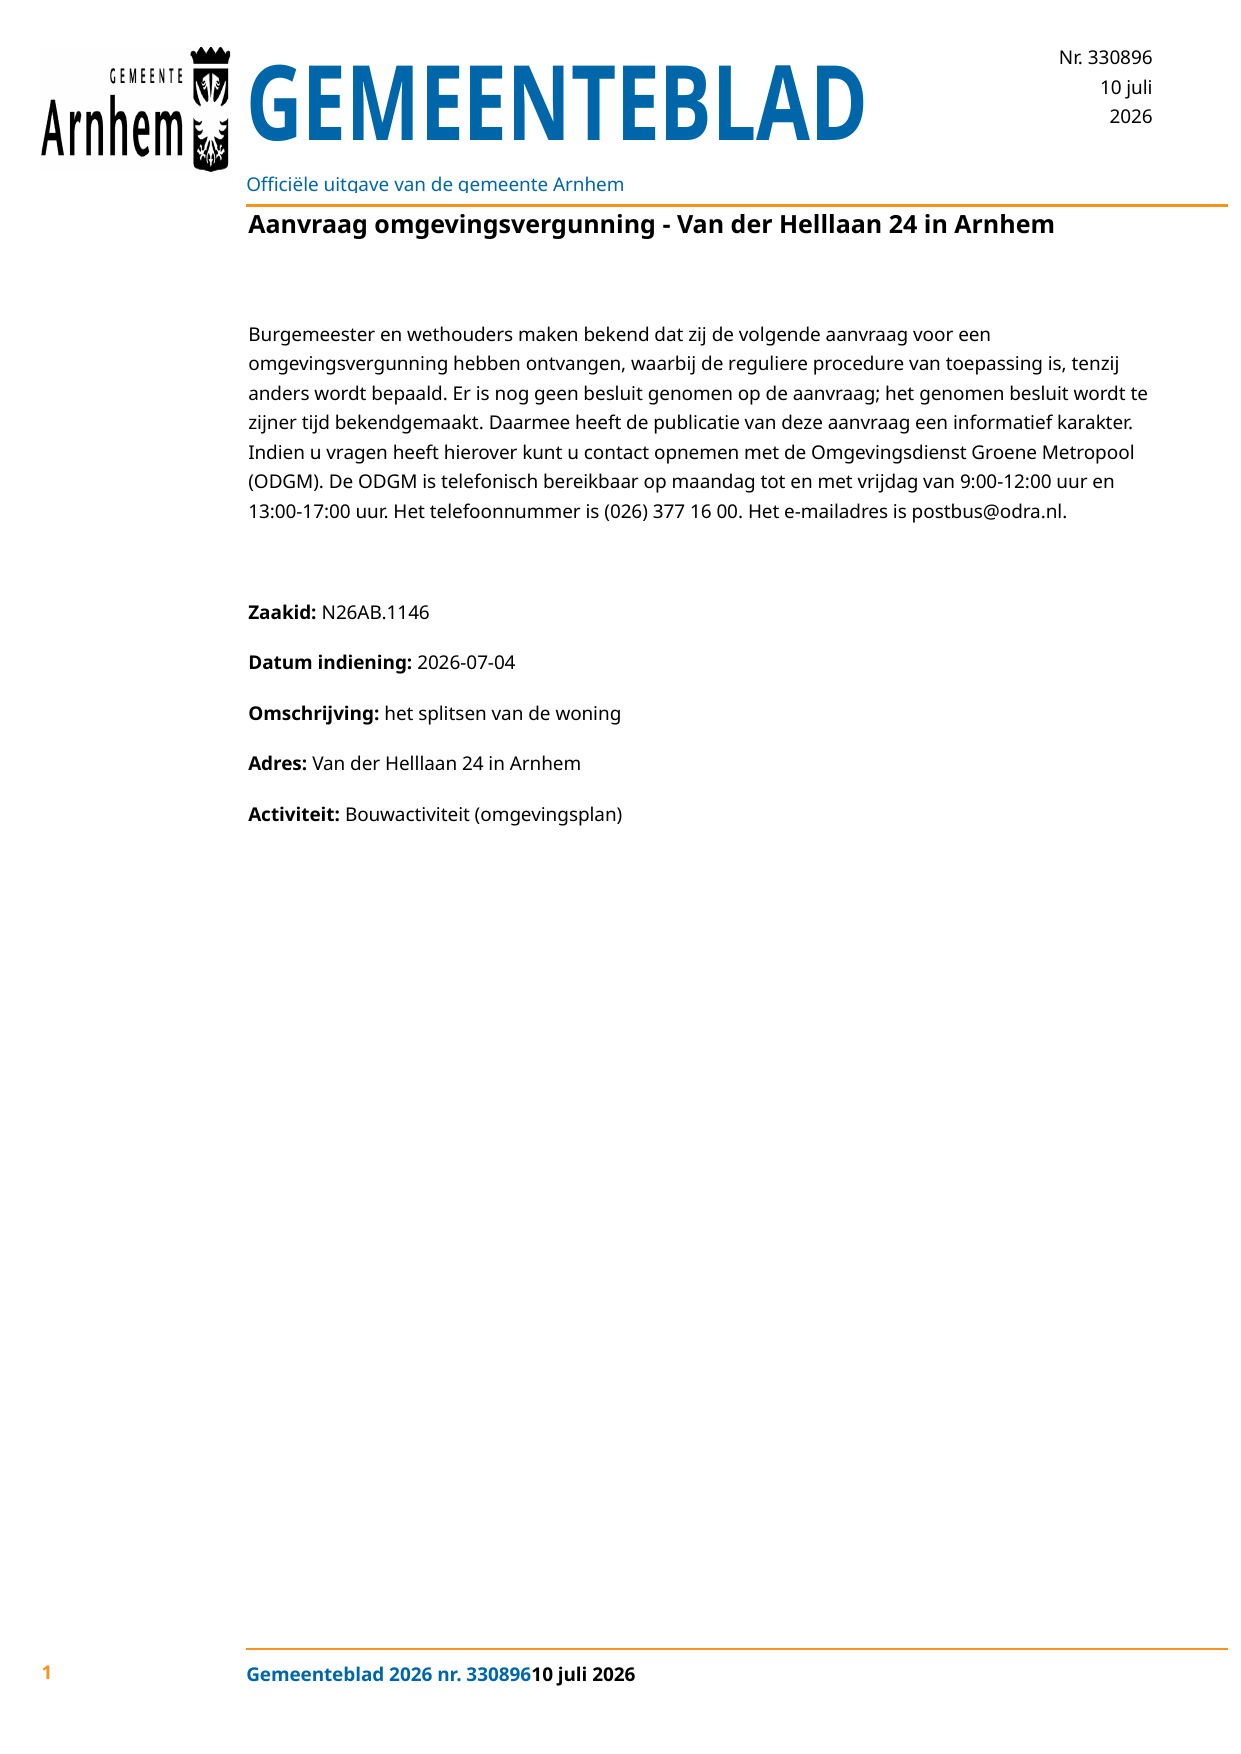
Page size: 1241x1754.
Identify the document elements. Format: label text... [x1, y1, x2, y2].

text Omschrijving: het splitsen van de woning [248, 700, 1152, 726]
text Burgemeester en wethouders maken bekend dat zij de volgende aanvraag voor een omgevingsvergunning hebben ontvangen, waarbij de reguliere procedure van toepassing is, tenzij anders wordt bepaald. Er is nog geen besluit genomen op de aanvraag; het genomen besluit wordt te zijner tijd bekendgemaakt. Daarmee heeft de publicatie van deze aanvraag een informatief karakter. Indien u vragen heeft hierover kunt u contact opnemen met de Omgevingsdienst Groene Metropool (ODGM). De ODGM is telefonisch bereikbaar op maandag tot en met vrijdag van 9:00-12:00 uur en 13:00-17:00 uur. Het telefoonnummer is (026) 377 16 00. Het e-mailadres is postbus@odra.nl. [248, 321, 1152, 524]
text Zaakid: N26AB.1146 [248, 599, 1152, 625]
picture [41, 47, 231, 172]
text Datum indiening: 2026-07-04 [248, 649, 1152, 675]
text Activiteit: Bouwactiviteit (omgevingsplan) [248, 801, 1152, 826]
text Aanvraag omgevingsvergunning - Van der Helllaan 24 in Arnhem [248, 207, 1152, 241]
text Adres: Van der Helllaan 24 in Arnhem [248, 750, 1152, 776]
